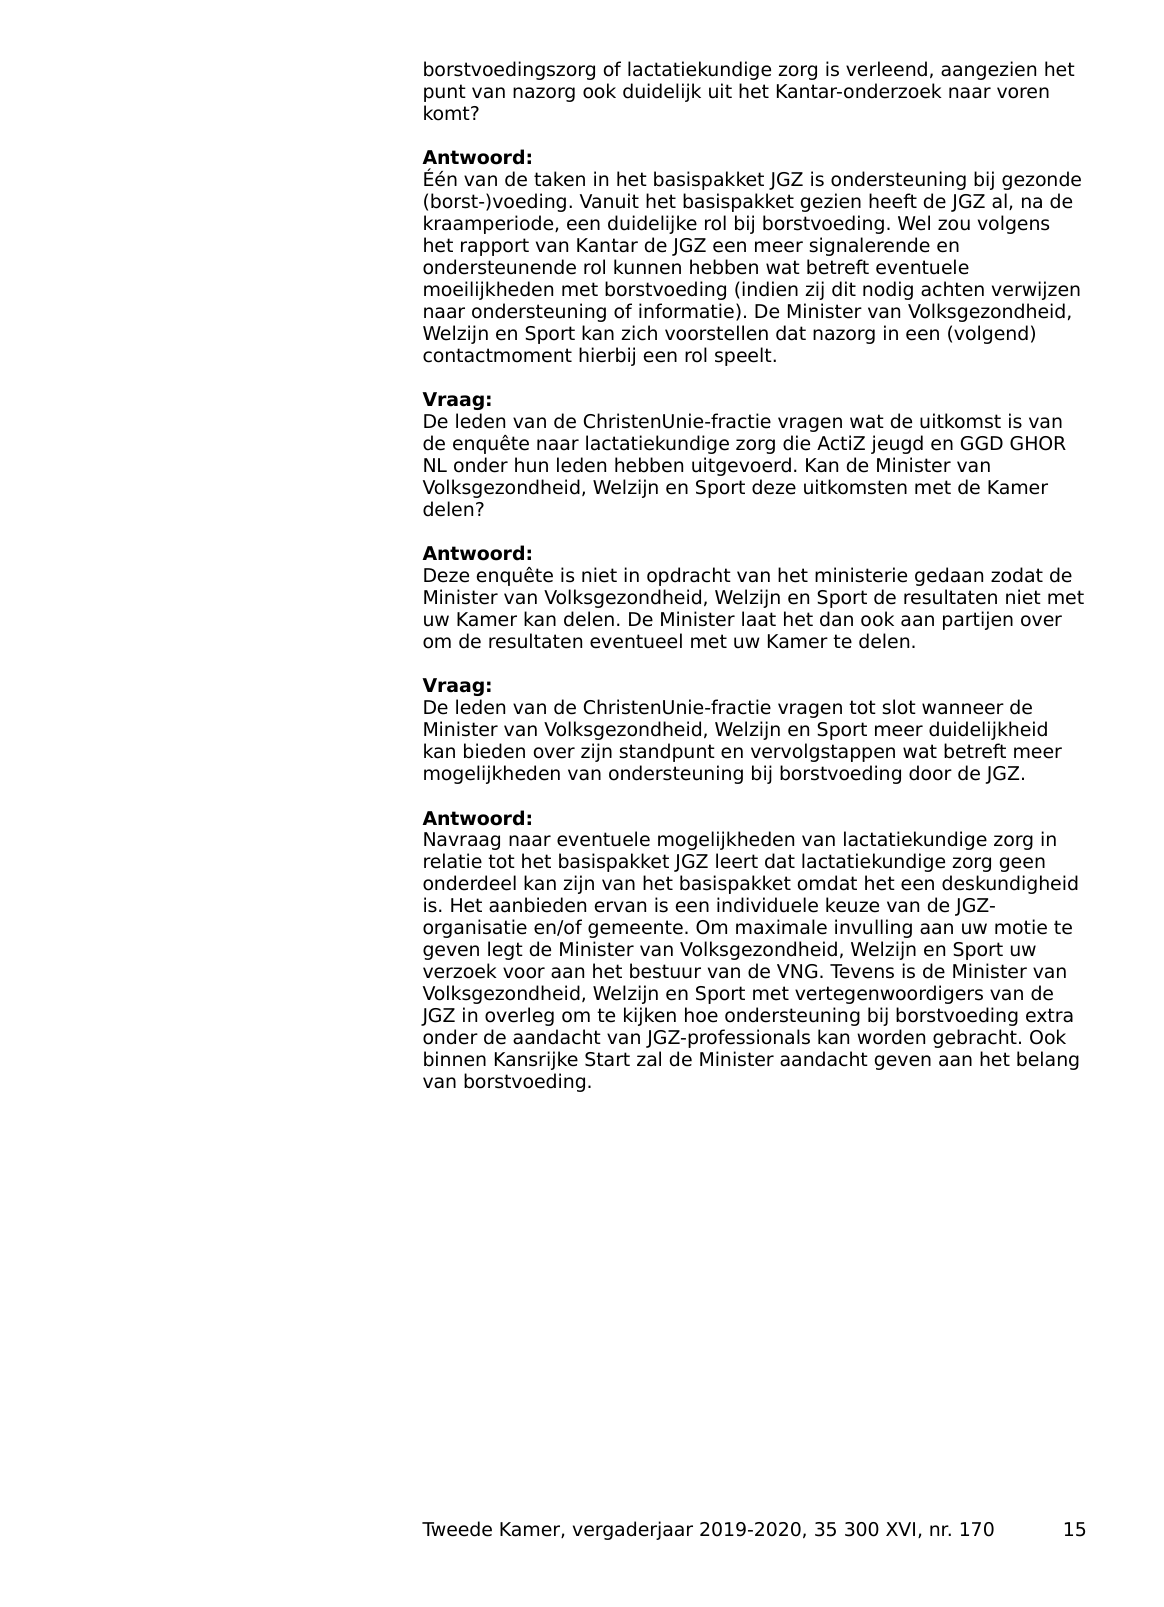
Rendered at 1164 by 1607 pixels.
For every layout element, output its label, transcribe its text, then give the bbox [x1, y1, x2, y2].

text Vraag: [422, 675, 1087, 697]
text Deze enquête is niet in opdracht van het ministerie gedaan zodat de Minister van Volksgezondheid, Welzijn en Sport de resultaten niet met uw Kamer kan delen. De Minister laat het dan ook aan partijen over om de resultaten eventueel met uw Kamer te delen. [422, 565, 1087, 653]
text Antwoord: [422, 807, 1087, 829]
text Navraag naar eventuele mogelijkheden van lactatiekundige zorg in relatie tot het basispakket JGZ leert dat lactatiekundige zorg geen onderdeel kan zijn van het basispakket omdat het een deskundigheid is. Het aanbieden ervan is een individuele keuze van de JGZ-organisatie en/of gemeente. Om maximale invulling aan uw motie te geven legt de Minister van Volksgezondheid, Welzijn en Sport uw verzoek voor aan het bestuur van de VNG. Tevens is de Minister van Volksgezondheid, Welzijn en Sport met vertegenwoordigers van de JGZ in overleg om te kijken hoe ondersteuning bij borstvoeding extra onder de aandacht van JGZ-professionals kan worden gebracht. Ook binnen Kansrijke Start zal de Minister aandacht geven aan het belang van borstvoeding. [422, 829, 1087, 1093]
text Één van de taken in het basispakket JGZ is ondersteuning bij gezonde (borst-)voeding. Vanuit het basispakket gezien heeft de JGZ al, na de kraamperiode, een duidelijke rol bij borstvoeding. Wel zou volgens het rapport van Kantar de JGZ een meer signalerende en ondersteunende rol kunnen hebben wat betreft eventuele moeilijkheden met borstvoeding (indien zij dit nodig achten verwijzen naar ondersteuning of informatie). De Minister van Volksgezondheid, Welzijn en Sport kan zich voorstellen dat nazorg in een (volgend) contactmoment hierbij een rol speelt. [422, 169, 1087, 367]
text De leden van de ChristenUnie-fractie vragen wat de uitkomst is van de enquête naar lactatiekundige zorg die ActiZ jeugd en GGD GHOR NL onder hun leden hebben uitgevoerd. Kan de Minister van Volksgezondheid, Welzijn en Sport deze uitkomsten met de Kamer delen? [422, 411, 1087, 521]
text Antwoord: [422, 543, 1087, 565]
text Antwoord: [422, 147, 1087, 169]
text De leden van de ChristenUnie-fractie vragen tot slot wanneer de Minister van Volksgezondheid, Welzijn en Sport meer duidelijkheid kan bieden over zijn standpunt en vervolgstappen wat betreft meer mogelijkheden van ondersteuning bij borstvoeding door de JGZ. [422, 697, 1087, 785]
text borstvoedingszorg of lactatiekundige zorg is verleend, aangezien het punt van nazorg ook duidelijk uit het Kantar-onderzoek naar voren komt? [422, 59, 1087, 125]
text Vraag: [422, 389, 1087, 411]
